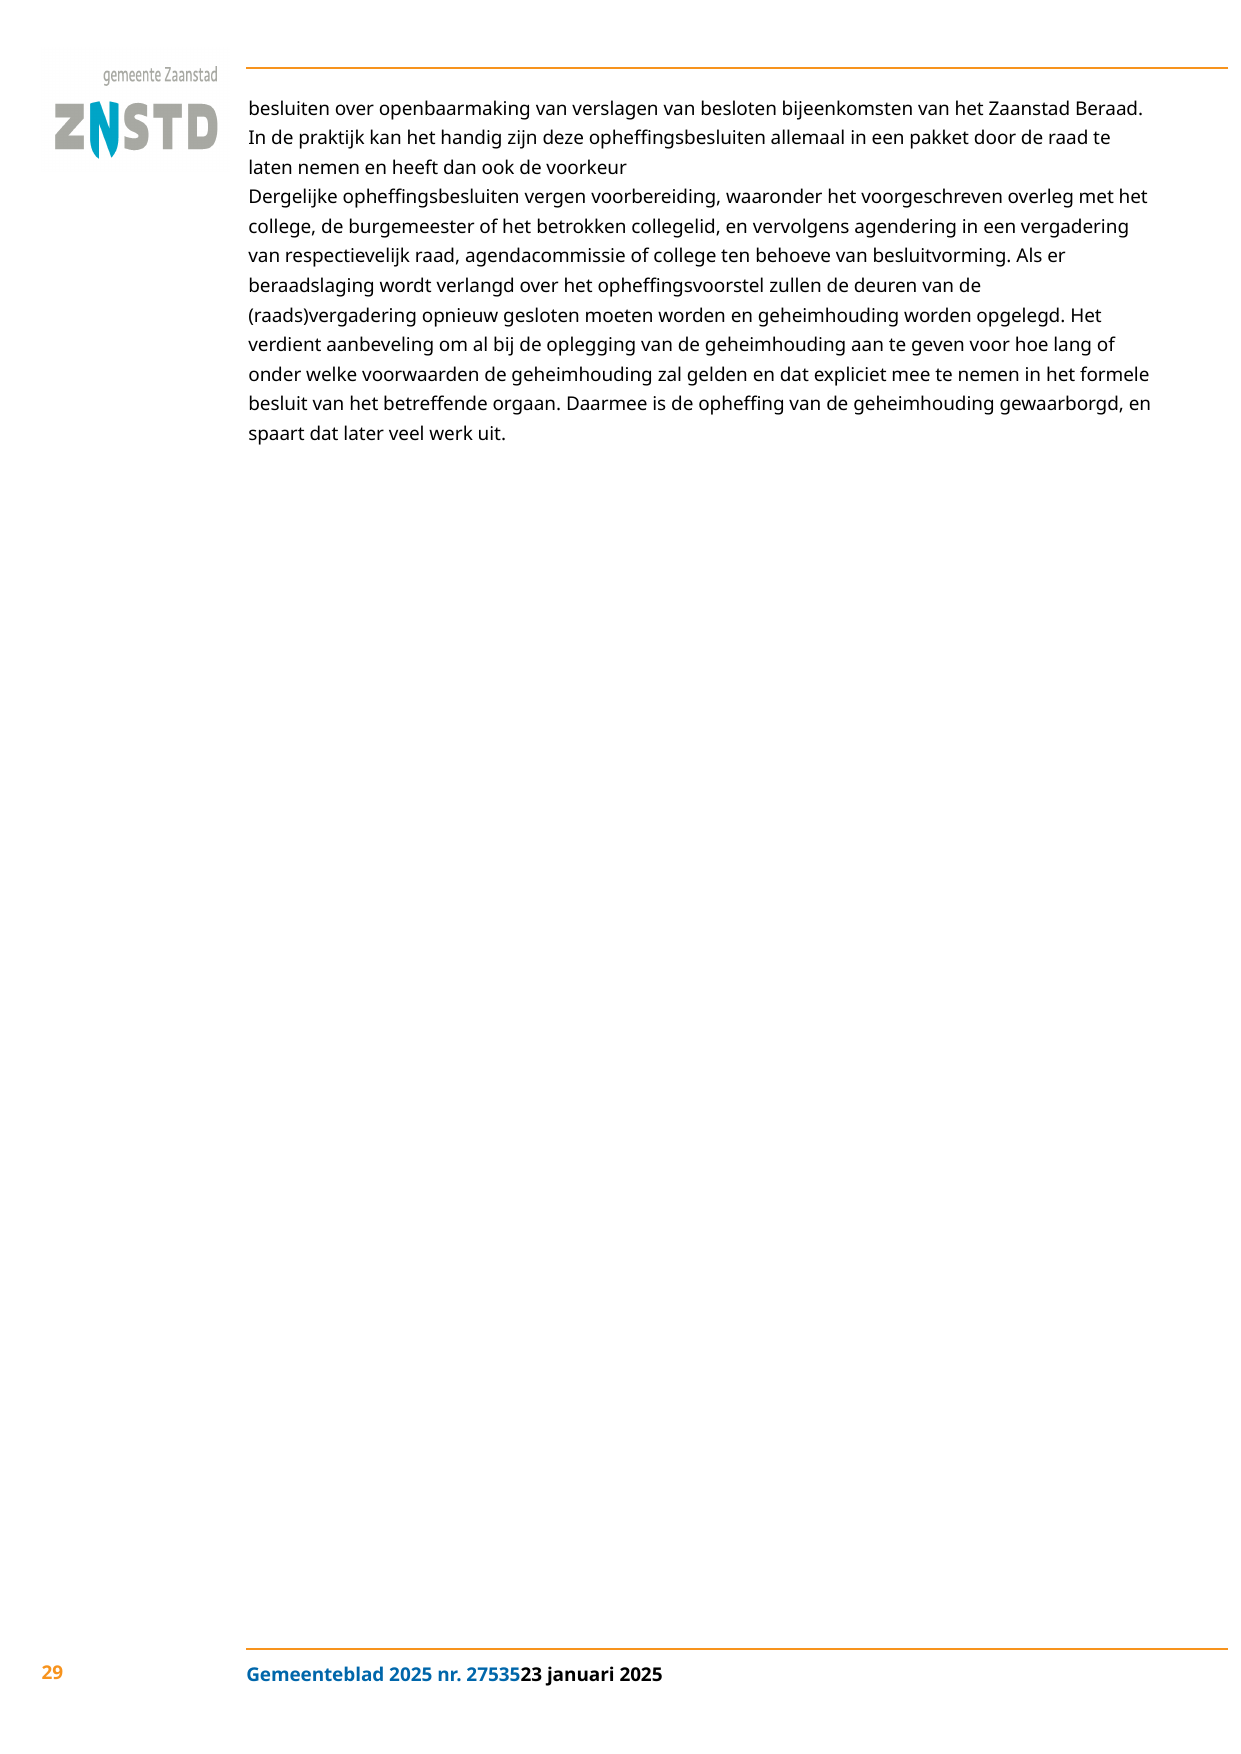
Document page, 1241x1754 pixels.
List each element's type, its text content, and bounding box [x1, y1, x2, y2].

text besluiten over openbaarmaking van verslagen van besloten bijeenkomsten van het Zaanstad Beraad. In de praktijk kan het handig zijn deze opheffingsbesluiten allemaal in een pakket door de raad te laten nemen en heeft dan ook de voorkeur [248, 95, 1152, 180]
text Dergelijke opheffingsbesluiten vergen voorbereiding, waaronder het voorgeschreven overleg met het college, de burgemeester of het betrokken collegelid, en vervolgens agendering in een vergadering van respectievelijk raad, agendacommissie of college ten behoeve van besluitvorming. Als er beraadslaging wordt verlangd over het opheffingsvoorstel zullen de deuren van de (raads)vergadering opnieuw gesloten moeten worden en geheimhouding worden opgelegd. Het verdient aanbeveling om al bij de oplegging van de geheimhouding aan te geven voor hoe lang of onder welke voorwaarden de geheimhouding zal gelden en dat expliciet mee te nemen in het formele besluit van het betreffende orgaan. Daarmee is de opheffing van de geheimhouding gewaarborgd, en spaart dat later veel werk uit. [248, 183, 1152, 446]
picture [41, 47, 231, 172]
